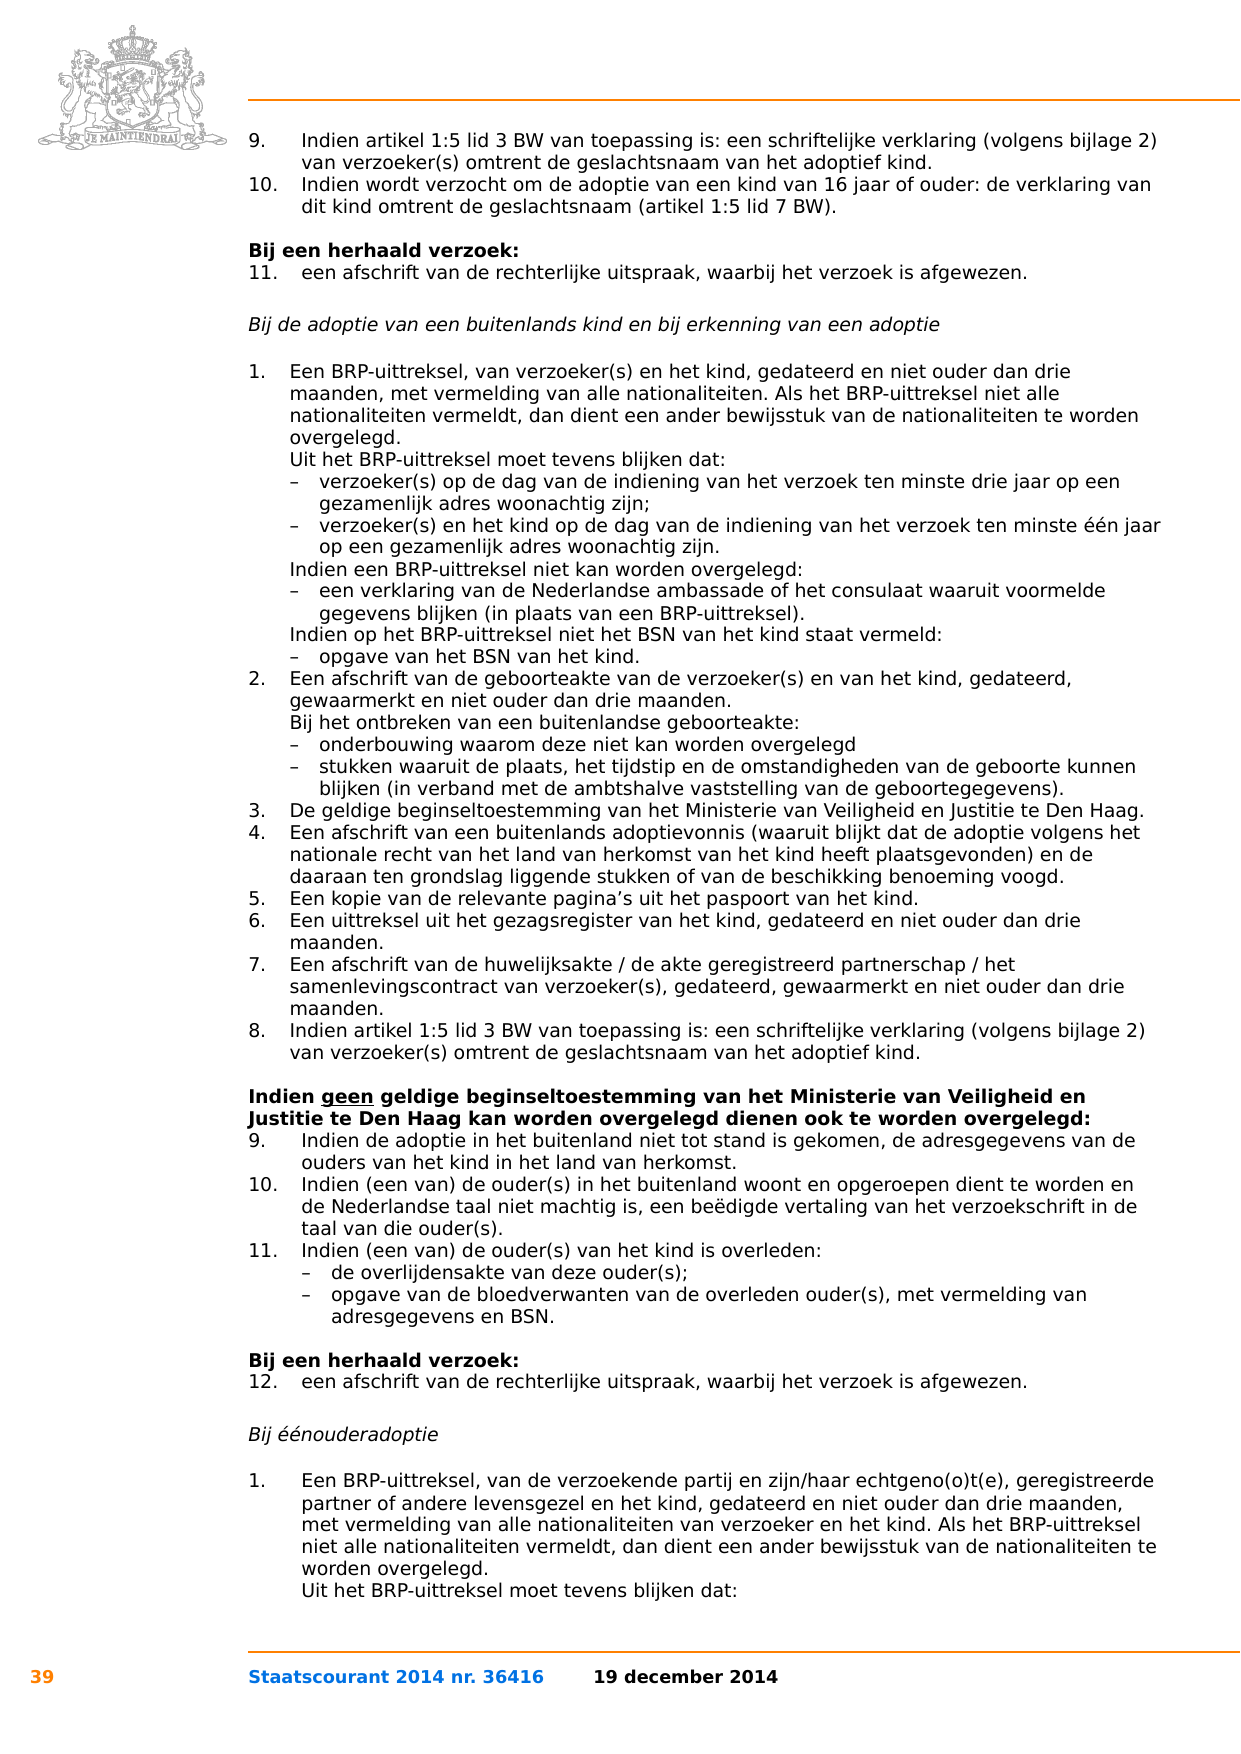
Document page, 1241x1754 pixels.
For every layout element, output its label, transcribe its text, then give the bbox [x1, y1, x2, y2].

text – stukken waaruit de plaats, het tijdstip en de omstandigheden van de geboorte kunnen blijken (in verband met de ambtshalve vaststelling van de geboortegegevens). [289, 756, 1163, 800]
text 5. Een kopie van de relevante pagina’s uit het paspoort van het kind. [248, 888, 1163, 910]
text 12. een afschrift van de rechterlijke uitspraak, waarbij het verzoek is afgewezen. [248, 1371, 1163, 1393]
text Indien een BRP-uittreksel niet kan worden overgelegd: [289, 558, 1163, 580]
text Bij een herhaald verzoek: [248, 1349, 1163, 1371]
text – een verklaring van de Nederlandse ambassade of het consulaat waaruit voormelde gegevens blijken (in plaats van een BRP-uittreksel). [289, 580, 1163, 624]
text Bij het ontbreken van een buitenlandse geboorteakte: [289, 712, 1163, 734]
text Bij een herhaald verzoek: [248, 240, 1163, 262]
text – verzoeker(s) en het kind op de dag van de indiening van het verzoek ten minste één jaar op een gezamenlijk adres woonachtig zijn. [289, 514, 1163, 558]
text 9. Indien artikel 1:5 lid 3 BW van toepassing is: een schriftelijke verklaring (volgens bijlage 2) van verzoeker(s) omtrent de geslachtsnaam van het adoptief kind. [248, 130, 1163, 174]
text 10. Indien (een van) de ouder(s) in het buitenland woont en opgeroepen dient te worden en de Nederlandse taal niet machtig is, een beëdigde vertaling van het verzoekschrift in de taal van die ouder(s). [248, 1174, 1163, 1240]
text – opgave van het BSN van het kind. [289, 646, 1163, 668]
text Indien geen geldige beginseltoestemming van het Ministerie van Veiligheid en Justitie te Den Haag kan worden overgelegd dienen ook te worden overgelegd: [248, 1086, 1163, 1130]
text 11. Indien (een van) de ouder(s) van het kind is overleden: [248, 1240, 1163, 1262]
subtitle Bij de adoptie van een buitenlands kind en bij erkenning van een adoptie [248, 314, 1163, 336]
text – opgave van de bloedverwanten van de overleden ouder(s), met vermelding van adresgegevens en BSN. [301, 1284, 1163, 1328]
picture [38, 25, 227, 150]
text 1. Een BRP-uittreksel, van verzoeker(s) en het kind, gedateerd en niet ouder dan drie maanden, met vermelding van alle nationaliteiten. Als het BRP-uittreksel niet alle nationaliteiten vermeldt, dan dient een ander bewijsstuk van de nationaliteiten te worden overgelegd. [248, 361, 1163, 448]
text 3. De geldige beginseltoestemming van het Ministerie van Veiligheid en Justitie te Den Haag. [248, 800, 1163, 822]
text – verzoeker(s) op de dag van de indiening van het verzoek ten minste drie jaar op een gezamenlijk adres woonachtig zijn; [289, 471, 1163, 514]
text 9. Indien de adoptie in het buitenland niet tot stand is gekomen, de adresgegevens van de ouders van het kind in het land van herkomst. [248, 1130, 1163, 1174]
text 10. Indien wordt verzocht om de adoptie van een kind van 16 jaar of ouder: de verklaring van dit kind omtrent de geslachtsnaam (artikel 1:5 lid 7 BW). [248, 174, 1163, 218]
text – de overlijdensakte van deze ouder(s); [301, 1262, 1163, 1284]
text 2. Een afschrift van de geboorteakte van de verzoeker(s) en van het kind, gedateerd, gewaarmerkt en niet ouder dan drie maanden. [248, 668, 1163, 712]
text Uit het BRP-uittreksel moet tevens blijken dat: [301, 1580, 1163, 1602]
text 7. Een afschrift van de huwelijksakte / de akte geregistreerd partnerschap / het samenlevingscontract van verzoeker(s), gedateerd, gewaarmerkt en niet ouder dan drie maanden. [248, 954, 1163, 1020]
text 4. Een afschrift van een buitenlands adoptievonnis (waaruit blijkt dat de adoptie volgens het nationale recht van het land van herkomst van het kind heeft plaatsgevonden) en de daaraan ten grondslag liggende stukken of van de beschikking benoeming voogd. [248, 822, 1163, 888]
text – onderbouwing waarom deze niet kan worden overgelegd [289, 734, 1163, 756]
subtitle Bij éénouderadoptie [248, 1423, 1163, 1445]
text Uit het BRP-uittreksel moet tevens blijken dat: [289, 448, 1163, 471]
text 11. een afschrift van de rechterlijke uitspraak, waarbij het verzoek is afgewezen. [248, 262, 1163, 284]
text 8. Indien artikel 1:5 lid 3 BW van toepassing is: een schriftelijke verklaring (volgens bijlage 2) van verzoeker(s) omtrent de geslachtsnaam van het adoptief kind. [248, 1020, 1163, 1064]
text 6. Een uittreksel uit het gezagsregister van het kind, gedateerd en niet ouder dan drie maanden. [248, 910, 1163, 954]
text Indien op het BRP-uittreksel niet het BSN van het kind staat vermeld: [289, 624, 1163, 646]
text 1. Een BRP-uittreksel, van de verzoekende partij en zijn/haar echtgeno(o)t(e), geregistreerde partner of andere levensgezel en het kind, gedateerd en niet ouder dan drie maanden, met vermelding van alle nationaliteiten van verzoeker en het kind. Als het BRP-uittreksel niet alle nationaliteiten vermeldt, dan dient een ander bewijsstuk van de nationaliteiten te worden overgelegd. [248, 1470, 1163, 1580]
